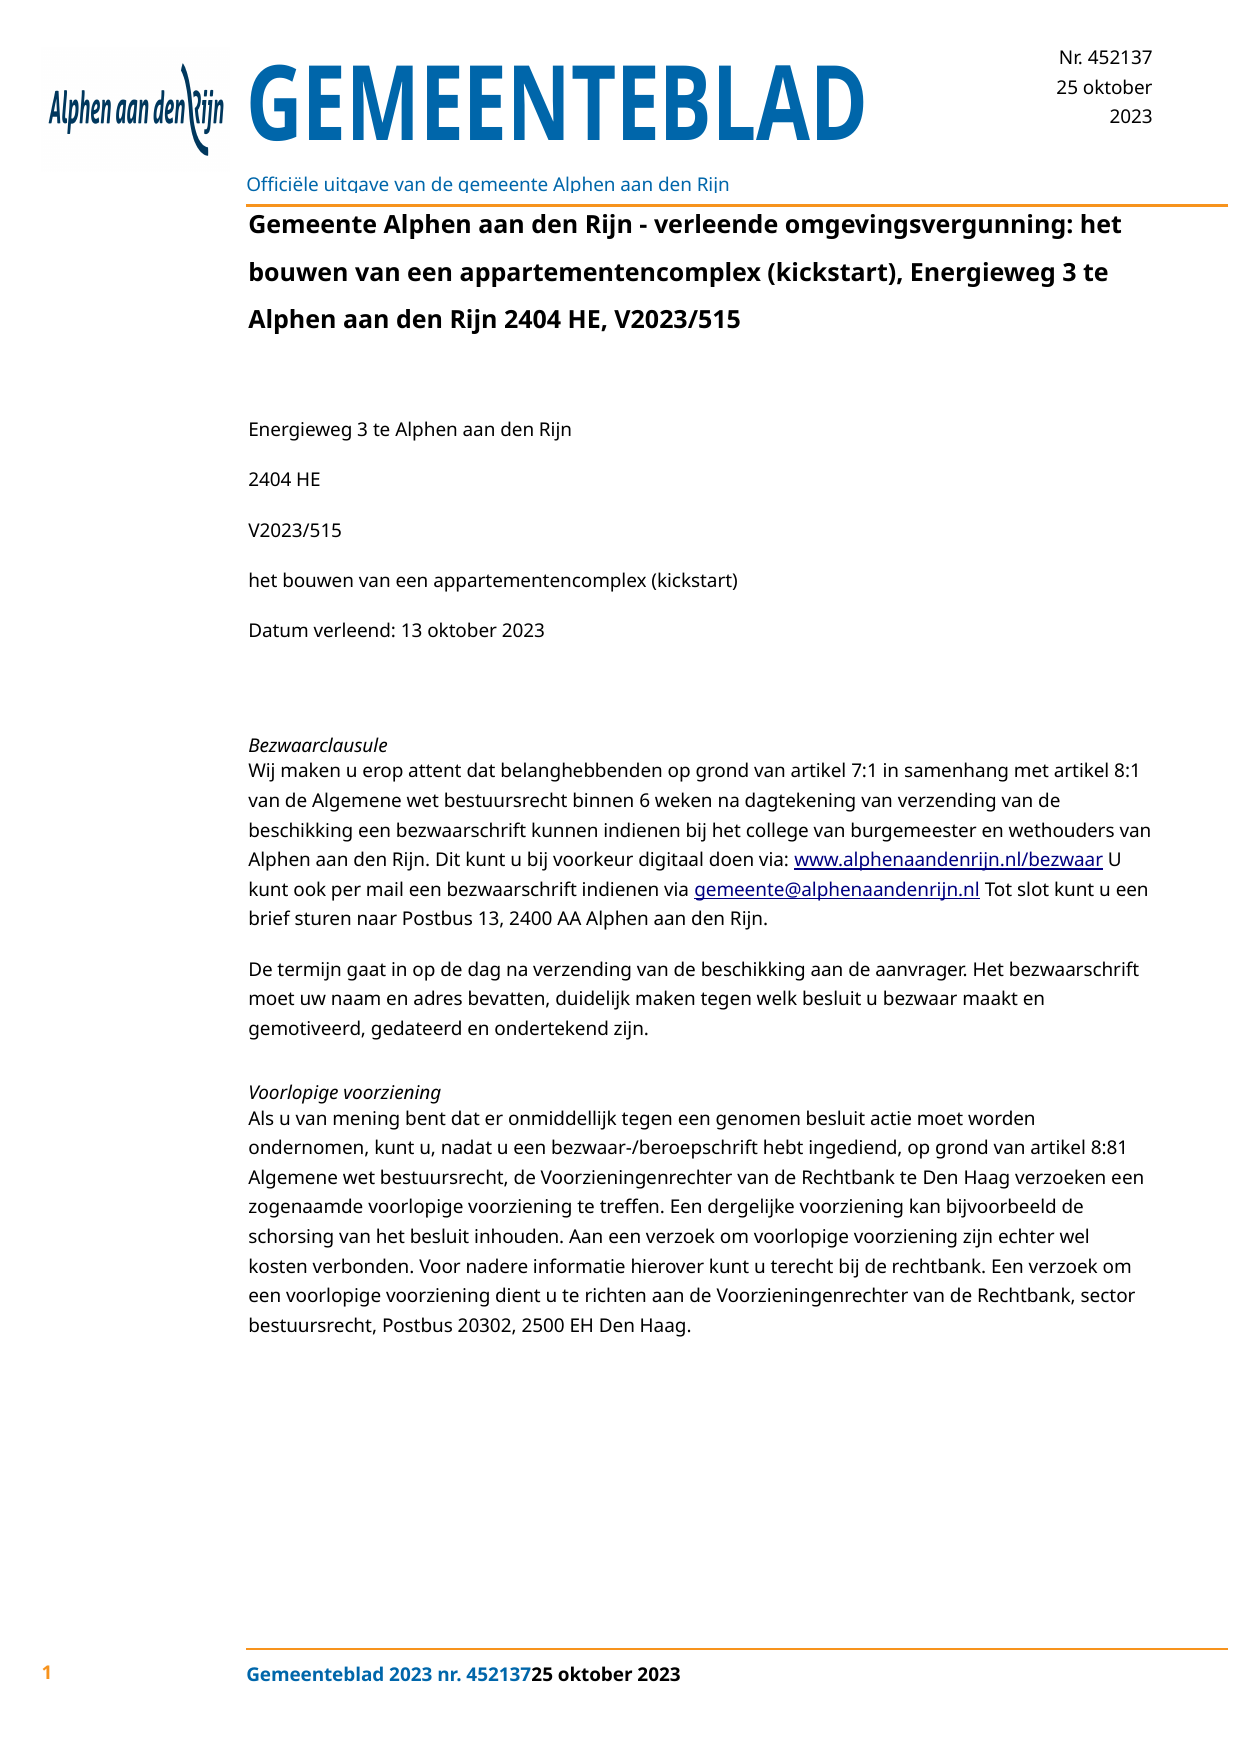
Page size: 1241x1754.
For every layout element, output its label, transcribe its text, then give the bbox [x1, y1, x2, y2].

picture [41, 47, 231, 172]
text Wij maken u erop attent dat belanghebbenden op grond van artikel 7:1 in samenhang met artikel 8:1 van de Algemene wet bestuursrecht binnen 6 weken na dagtekening van verzending van de beschikking een bezwaarschrift kunnen indienen bij het college van burgemeester en wethouders van Alphen aan den Rijn. Dit kunt u bij voorkeur digitaal doen via: www.alphenaandenrijn.nl/bezwaar U kunt ook per mail een bezwaarschrift indienen via gemeente@alphenaandenrijn.nl Tot slot kunt u een brief sturen naar Postbus 13, 2400 AA Alphen aan den Rijn. [248, 758, 1152, 931]
text Energieweg 3 te Alphen aan den Rijn [248, 416, 1152, 442]
text Als u van mening bent dat er onmiddellijk tegen een genomen besluit actie moet worden ondernomen, kunt u, nadat u een bezwaar-/beroepschrift hebt ingediend, op grond van artikel 8:81 Algemene wet bestuursrecht, de Voorzieningenrechter van de Rechtbank te Den Haag verzoeken een zogenaamde voorlopige voorziening te treffen. Een dergelijke voorziening kan bijvoorbeeld de schorsing van het besluit inhouden. Aan een verzoek om voorlopige voorziening zijn echter wel kosten verbonden. Voor nadere informatie hierover kunt u terecht bij de rechtbank. Een verzoek om een voorlopige voorziening dient u te richten aan de Voorzieningenrechter van de Rechtbank, sector bestuursrecht, Postbus 20302, 2500 EH Den Haag. [248, 1105, 1152, 1338]
text Datum verleend: 13 oktober 2023 [248, 618, 1152, 643]
text 2404 HE [248, 466, 1152, 492]
text De termijn gaat in op de dag na verzending van de beschikking aan de aanvrager. Het bezwaarschrift moet uw naam en adres bevatten, duidelijk maken tegen welk besluit u bezwaar maakt en gemotiveerd, gedateerd en ondertekend zijn. [248, 956, 1152, 1041]
text Voorlopige voorziening [248, 1079, 1152, 1105]
text Gemeente Alphen aan den Rijn - verleende omgevingsvergunning: het bouwen van een appartementencomplex (kickstart), Energieweg 3 te Alphen aan den Rijn 2404 HE, V2023/515 [248, 207, 1152, 336]
text V2023/515 [248, 517, 1152, 542]
text Bezwaarclausule [248, 732, 1152, 758]
text het bouwen van een appartementencomplex (kickstart) [248, 567, 1152, 593]
